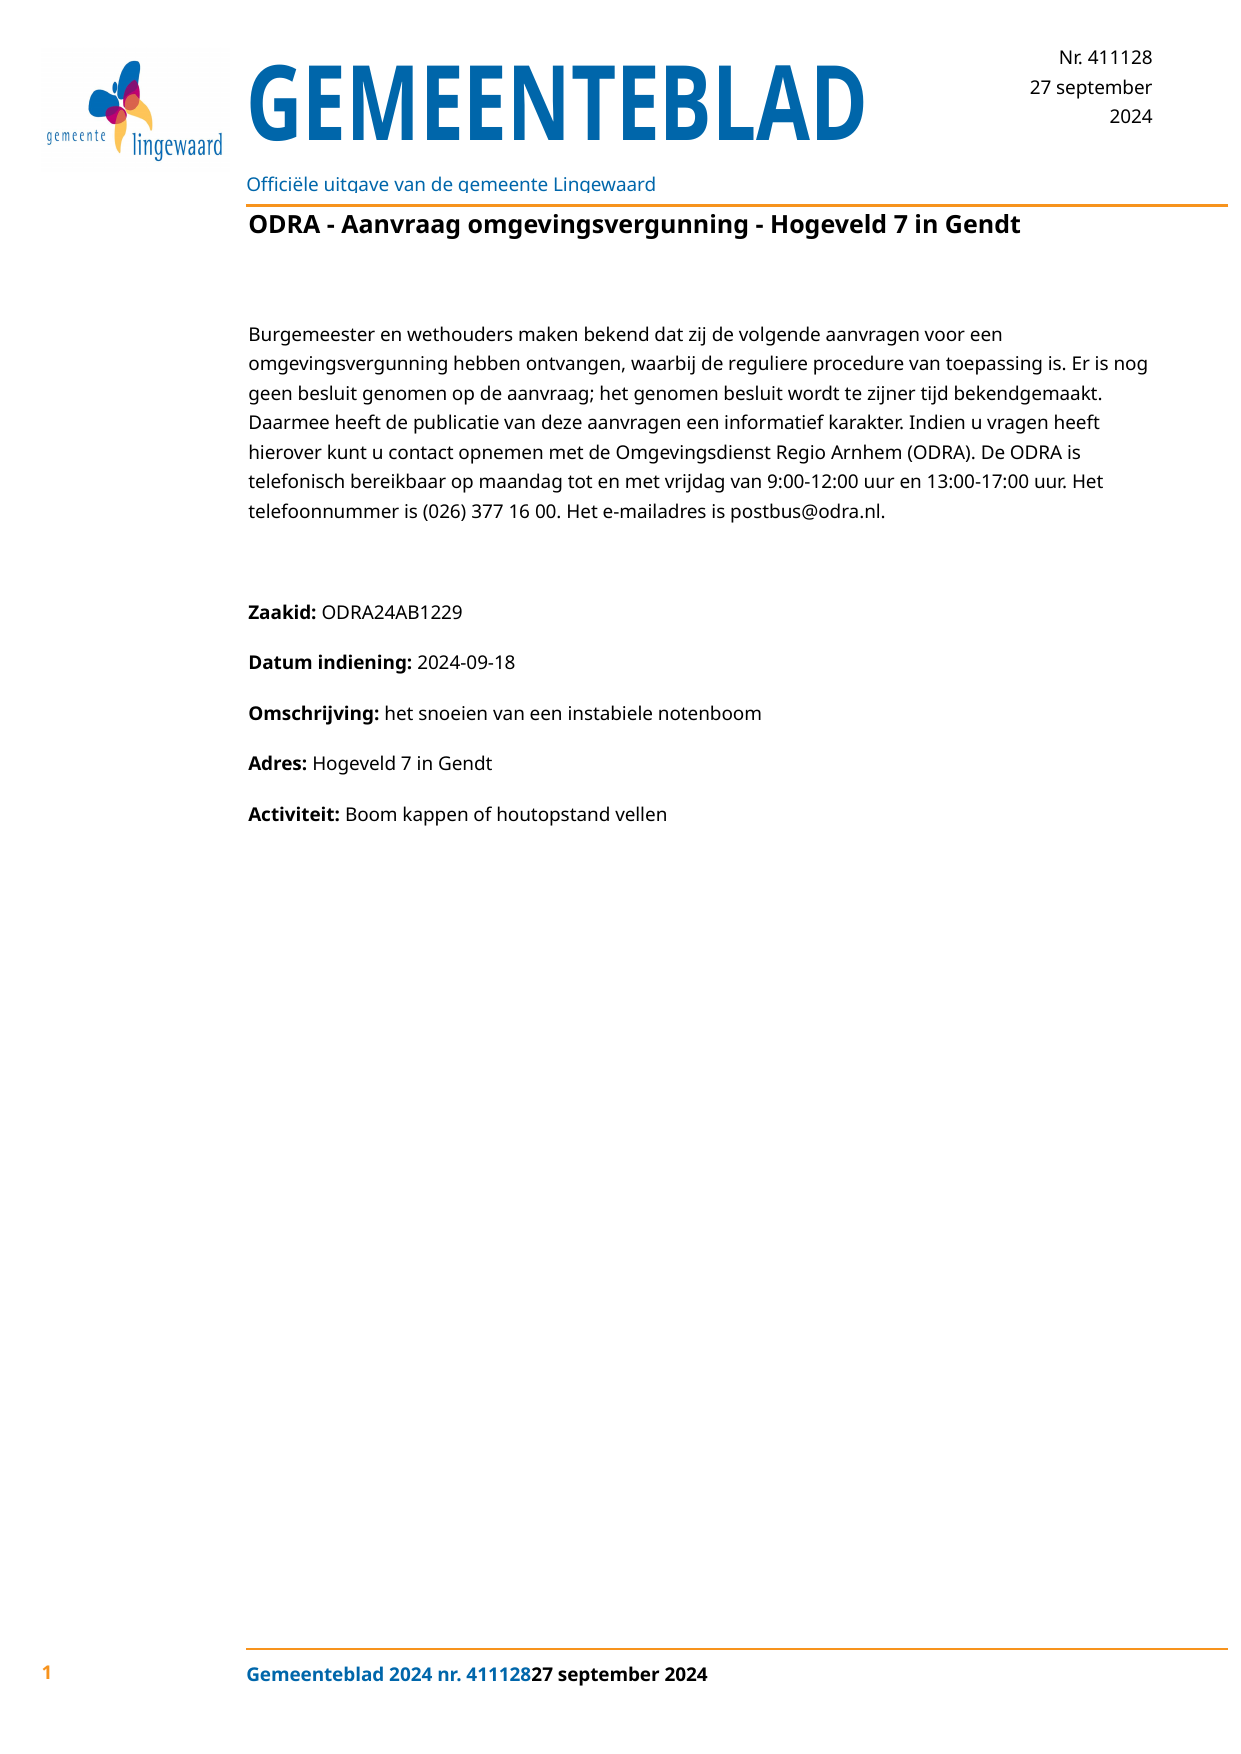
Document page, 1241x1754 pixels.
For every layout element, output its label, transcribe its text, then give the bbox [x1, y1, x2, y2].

text Omschrijving: het snoeien van een instabiele notenboom [248, 700, 1152, 726]
text ODRA - Aanvraag omgevingsvergunning - Hogeveld 7 in Gendt [248, 207, 1152, 241]
picture [41, 47, 231, 172]
text Activiteit: Boom kappen of houtopstand vellen [248, 801, 1152, 826]
text Burgemeester en wethouders maken bekend dat zij de volgende aanvragen voor een omgevingsvergunning hebben ontvangen, waarbij de reguliere procedure van toepassing is. Er is nog geen besluit genomen op de aanvraag; het genomen besluit wordt te zijner tijd bekendgemaakt. Daarmee heeft de publicatie van deze aanvragen een informatief karakter. Indien u vragen heeft hierover kunt u contact opnemen met de Omgevingsdienst Regio Arnhem (ODRA). De ODRA is telefonisch bereikbaar op maandag tot en met vrijdag van 9:00-12:00 uur en 13:00-17:00 uur. Het telefoonnummer is (026) 377 16 00. Het e-mailadres is postbus@odra.nl. [248, 321, 1152, 524]
text Adres: Hogeveld 7 in Gendt [248, 750, 1152, 776]
text Datum indiening: 2024-09-18 [248, 649, 1152, 675]
text Zaakid: ODRA24AB1229 [248, 599, 1152, 625]
